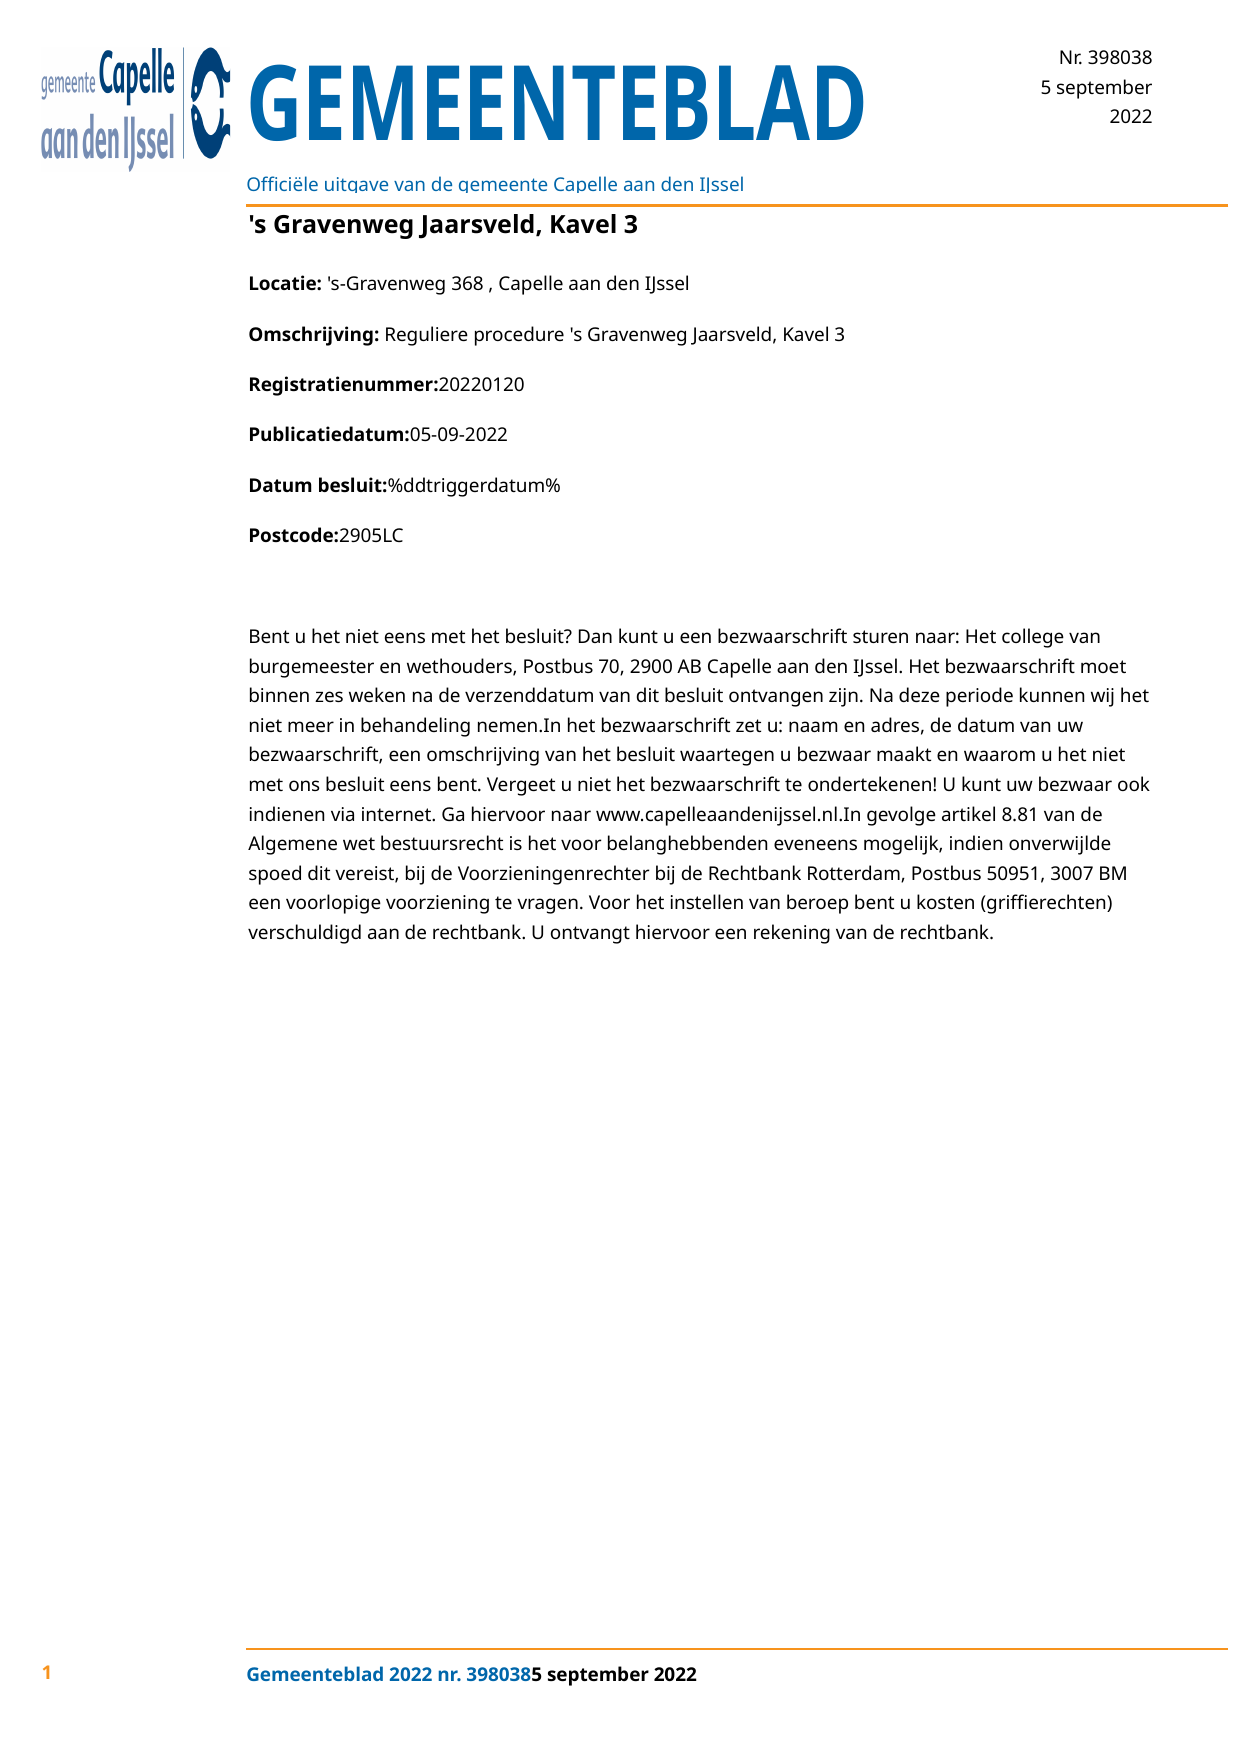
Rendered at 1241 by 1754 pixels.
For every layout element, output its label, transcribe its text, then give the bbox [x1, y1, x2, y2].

text Postcode:2905LC [248, 522, 1152, 548]
picture [41, 47, 231, 172]
text 's Gravenweg Jaarsveld, Kavel 3 [248, 207, 1152, 241]
text Bent u het niet eens met het besluit? Dan kunt u een bezwaarschrift sturen naar: Het college van burgemeester en wethouders, Postbus 70, 2900 AB Capelle aan den IJssel. Het bezwaarschrift moet binnen zes weken na de verzenddatum van dit besluit ontvangen zijn. Na deze periode kunnen wij het niet meer in behandeling nemen.In het bezwaarschrift zet u: naam en adres, de datum van uw bezwaarschrift, een omschrijving van het besluit waartegen u bezwaar maakt en waarom u het niet met ons besluit eens bent. Vergeet u niet het bezwaarschrift te ondertekenen! U kunt uw bezwaar ook indienen via internet. Ga hiervoor naar www.capelleaandenijssel.nl.In gevolge artikel 8.81 van de Algemene wet bestuursrecht is het voor belanghebbenden eveneens mogelijk, indien onverwijlde spoed dit vereist, bij de Voorzieningenrechter bij de Rechtbank Rotterdam, Postbus 50951, 3007 BM een voorlopige voorziening te vragen. Voor het instellen van beroep bent u kosten (griffierechten) verschuldigd aan de rechtbank. U ontvangt hiervoor een rekening van de rechtbank. [248, 623, 1152, 945]
text Datum besluit:%ddtriggerdatum% [248, 472, 1152, 498]
text Omschrijving: Reguliere procedure 's Gravenweg Jaarsveld, Kavel 3 [248, 321, 1152, 346]
text Publicatiedatum:05-09-2022 [248, 422, 1152, 447]
text Locatie: 's-Gravenweg 368 , Capelle aan den IJssel [248, 270, 1152, 296]
text Registratienummer:20220120 [248, 371, 1152, 397]
